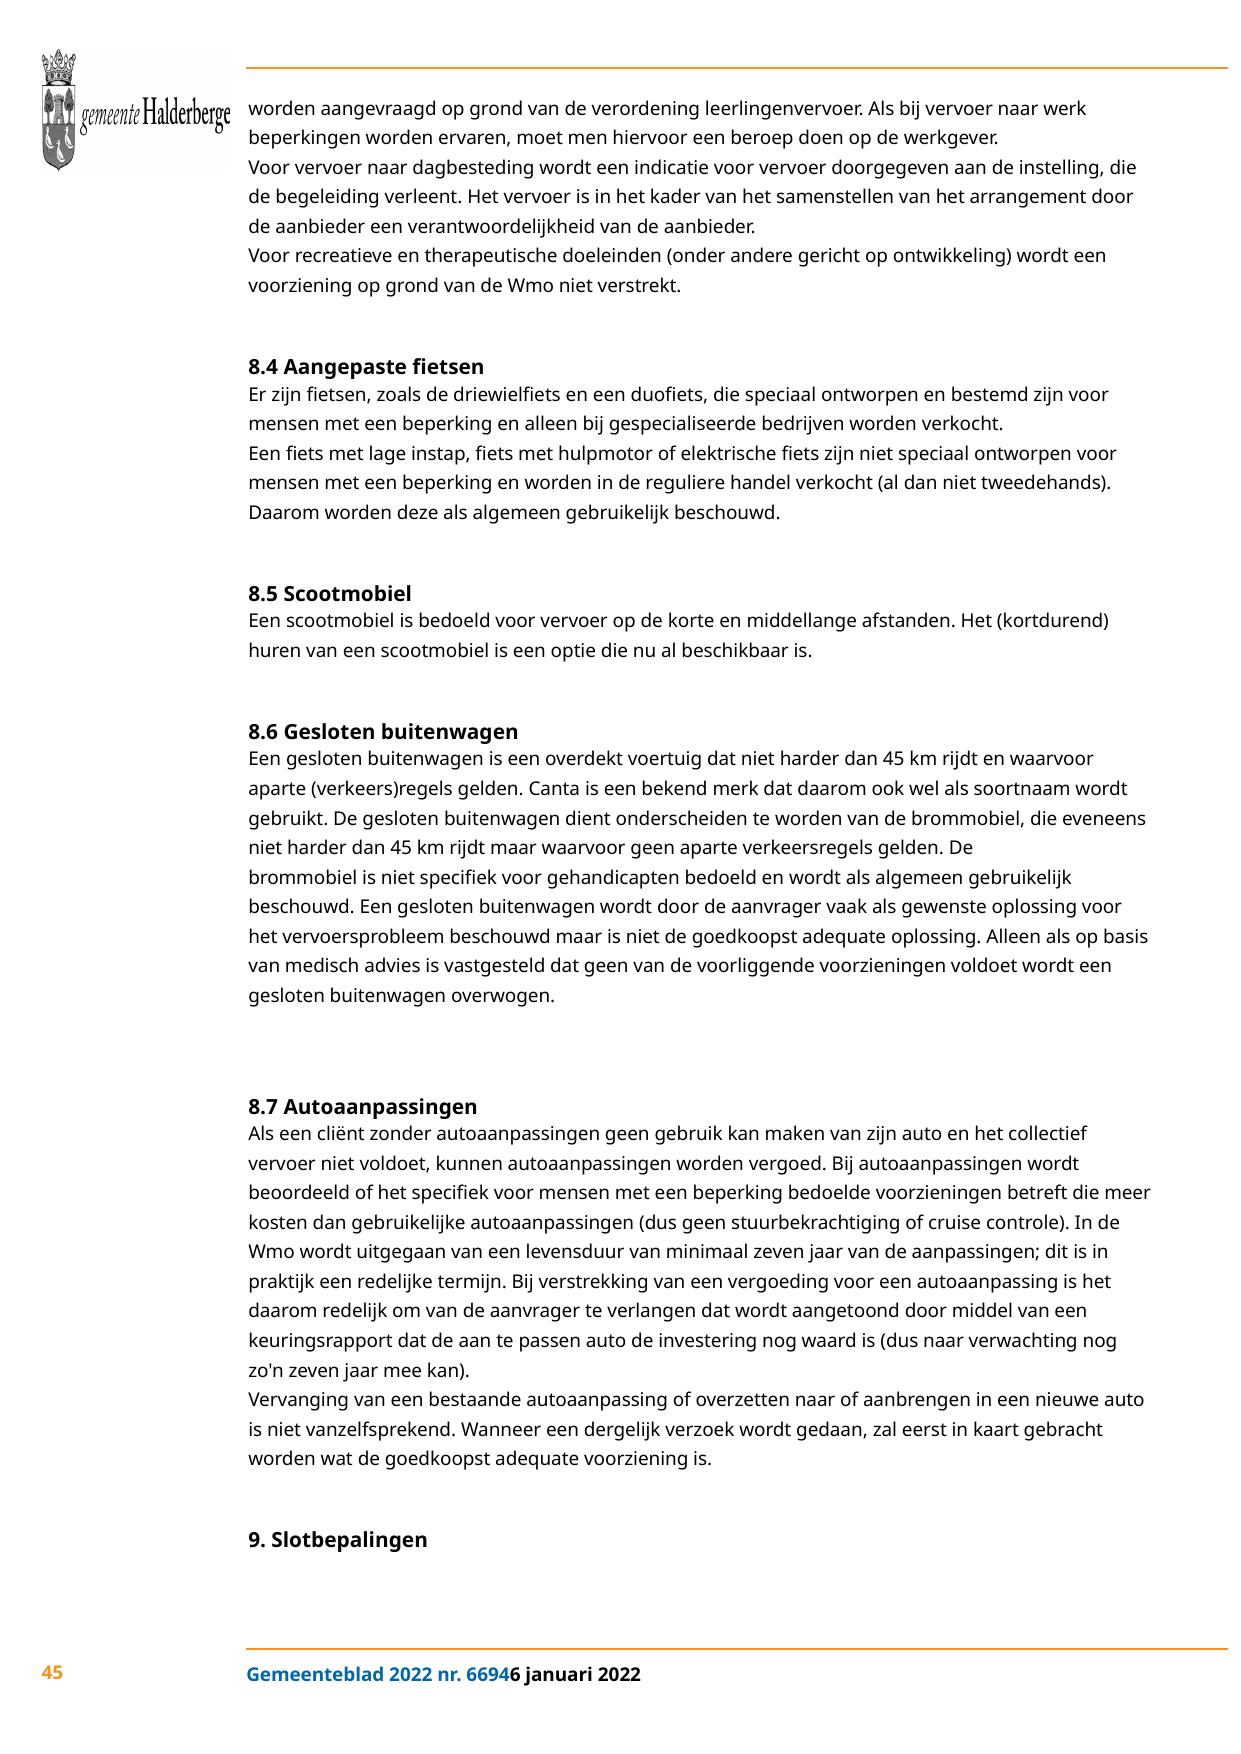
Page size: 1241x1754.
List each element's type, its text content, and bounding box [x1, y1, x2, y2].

text Vervanging van een bestaande autoaanpassing of overzetten naar of aanbrengen in een nieuwe auto is niet vanzelfsprekend. Wanneer een dergelijk verzoek wordt gedaan, zal eerst in kaart gebracht worden wat de goedkoopst adequate voorziening is. [248, 1386, 1152, 1471]
text gebruikt. De gesloten buitenwagen dient onderscheiden te worden van de brommobiel, die eveneens niet harder dan 45 km rijdt maar waarvoor geen aparte verkeersregels gelden. De [248, 805, 1152, 860]
text 8.6 Gesloten buitenwagen [248, 717, 1152, 746]
text 9. Slotbepalingen [248, 1526, 1152, 1554]
text 8.7 Autoaanpassingen [248, 1092, 1152, 1120]
text Een fiets met lage instap, fiets met hulpmotor of elektrische fiets zijn niet speciaal ontworpen voor mensen met een beperking en worden in de reguliere handel verkocht (al dan niet tweedehands). Daarom worden deze als algemeen gebruikelijk beschouwd. [248, 440, 1152, 525]
text Voor recreatieve en therapeutische doeleinden (onder andere gericht op ontwikkeling) wordt een voorziening op grond van de Wmo niet verstrekt. [248, 243, 1152, 298]
text Een gesloten buitenwagen is een overdekt voertuig dat niet harder dan 45 km rijdt en waarvoor aparte (verkeers)regels gelden. Canta is een bekend merk dat daarom ook wel als soortnaam wordt [248, 746, 1152, 801]
text worden aangevraagd op grond van de verordening leerlingenvervoer. Als bij vervoer naar werk beperkingen worden ervaren, moet men hiervoor een beroep doen op de werkgever. [248, 95, 1152, 150]
picture [41, 47, 231, 172]
text Er zijn fietsen, zoals de driewielfiets en een duofiets, die speciaal ontworpen en bestemd zijn voor mensen met een beperking en alleen bij gespecialiseerde bedrijven worden verkocht. [248, 381, 1152, 436]
text 8.5 Scootmobiel [248, 579, 1152, 607]
text brommobiel is niet specifiek voor gehandicapten bedoeld en wordt als algemeen gebruikelijk beschouwd. Een gesloten buitenwagen wordt door de aanvrager vaak als gewenste oplossing voor het vervoersprobleem beschouwd maar is niet de goedkoopst adequate oplossing. Alleen als op basis van medisch advies is vastgesteld dat geen van de voorliggende voorzieningen voldoet wordt een gesloten buitenwagen overwogen. [248, 864, 1152, 1008]
text Als een cliënt zonder autoaanpassingen geen gebruik kan maken van zijn auto en het collectief vervoer niet voldoet, kunnen autoaanpassingen worden vergoed. Bij autoaanpassingen wordt beoordeeld of het specifiek voor mensen met een beperking bedoelde voorzieningen betreft die meer kosten dan gebruikelijke autoaanpassingen (dus geen stuurbekrachtiging of cruise controle). In de Wmo wordt uitgegaan van een levensduur van minimaal zeven jaar van de aanpassingen; dit is in praktijk een redelijke termijn. Bij verstrekking van een vergoeding voor een autoaanpassing is het daarom redelijk om van de aanvrager te verlangen dat wordt aangetoond door middel van een keuringsrapport dat de aan te passen auto de investering nog waard is (dus naar verwachting nog zo'n zeven jaar mee kan). [248, 1120, 1152, 1383]
text Een scootmobiel is bedoeld voor vervoer op de korte en middellange afstanden. Het (kortdurend) huren van een scootmobiel is een optie die nu al beschikbaar is. [248, 607, 1152, 663]
text Voor vervoer naar dagbesteding wordt een indicatie voor vervoer doorgegeven aan de instelling, die de begeleiding verleent. Het vervoer is in het kader van het samenstellen van het arrangement door de aanbieder een verantwoordelijkheid van de aanbieder. [248, 154, 1152, 239]
text 8.4 Aangepaste fietsen [248, 352, 1152, 381]
